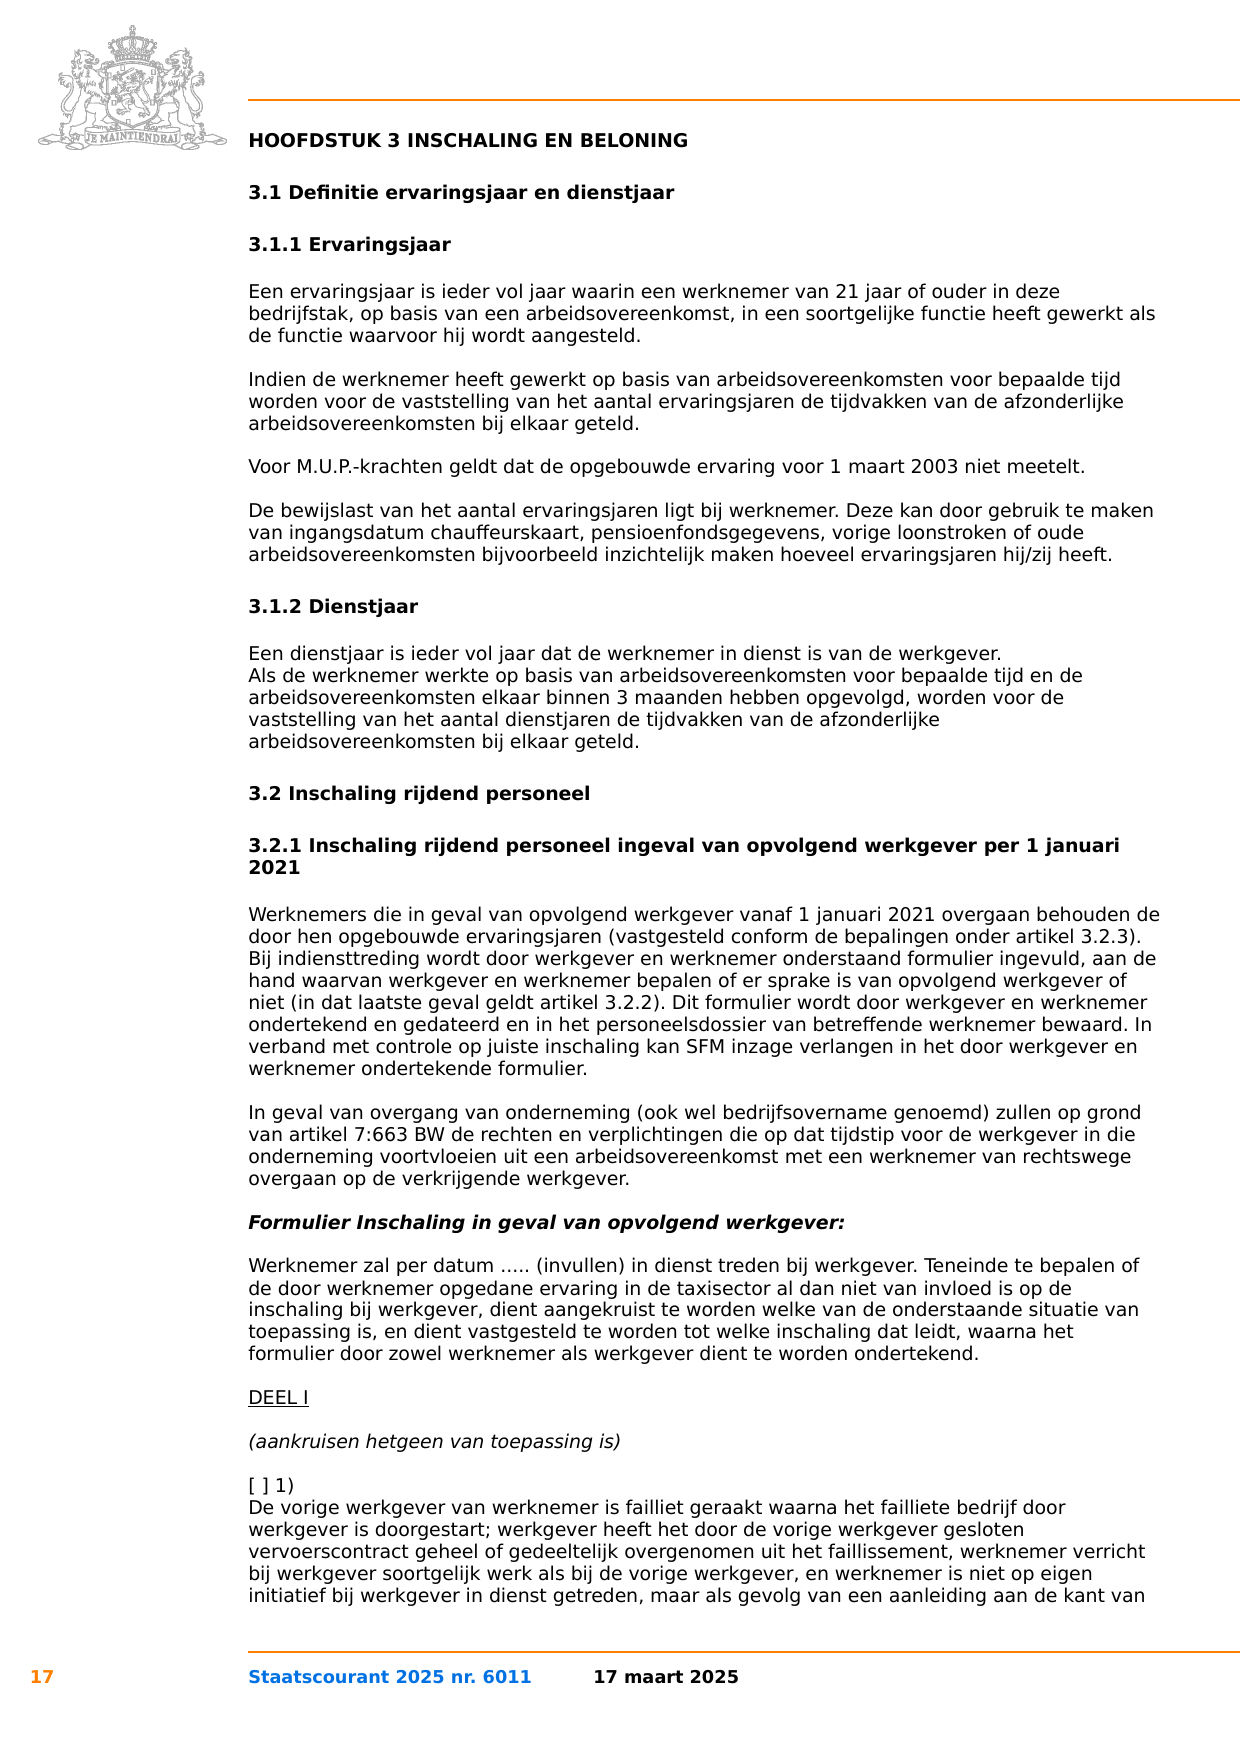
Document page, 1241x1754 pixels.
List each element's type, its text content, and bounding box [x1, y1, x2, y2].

text Formulier Inschaling in geval van opvolgend werkgever: [248, 1212, 1163, 1233]
text Een dienstjaar is ieder vol jaar dat de werknemer in dienst is van de werkgever. [248, 643, 1163, 665]
subtitle 3.1.1 Ervaringsjaar [248, 234, 1163, 256]
subtitle 3.1 Definitie ervaringsjaar en dienstjaar [248, 182, 1163, 204]
subtitle DEEL I [248, 1387, 1163, 1409]
text De bewijslast van het aantal ervaringsjaren ligt bij werknemer. Deze kan door gebruik te maken van ingangsdatum chauffeurskaart, pensioenfondsgegevens, vorige loonstroken of oude arbeidsovereenkomsten bijvoorbeeld inzichtelijk maken hoeveel ervaringsjaren hij/zij heeft. [248, 500, 1163, 566]
text [ ] 1) [248, 1475, 1163, 1497]
picture [38, 25, 227, 150]
subtitle 3.1.2 Dienstjaar [248, 596, 1163, 618]
text Werknemers die in geval van opvolgend werkgever vanaf 1 januari 2021 overgaan behouden de door hen opgebouwde ervaringsjaren (vastgesteld conform de bepalingen onder artikel 3.2.3). Bij indiensttreding wordt door werkgever en werknemer onderstaand formulier ingevuld, aan de hand waarvan werkgever en werknemer bepalen of er sprake is van opvolgend werkgever of niet (in dat laatste geval geldt artikel 3.2.2). Dit formulier wordt door werkgever en werknemer ondertekend en gedateerd en in het personeelsdossier van betreffende werknemer bewaard. In verband met controle op juiste inschaling kan SFM inzage verlangen in het door werkgever en werknemer ondertekende formulier. [248, 904, 1163, 1080]
text Indien de werknemer heeft gewerkt op basis van arbeidsovereenkomsten voor bepaalde tijd worden voor de vaststelling van het aantal ervaringsjaren de tijdvakken van de afzonderlijke arbeidsovereenkomsten bij elkaar geteld. [248, 369, 1163, 434]
text Werknemer zal per datum ..... (invullen) in dienst treden bij werkgever. Teneinde te bepalen of de door werknemer opgedane ervaring in de taxisector al dan niet van invloed is op de inschaling bij werkgever, dient aangekruist te worden welke van de onderstaande situatie van toepassing is, en dient vastgesteld te worden tot welke inschaling dat leidt, waarna het formulier door zowel werknemer als werkgever dient te worden ondertekend. [248, 1255, 1163, 1365]
text Als de werknemer werkte op basis van arbeidsovereenkomsten voor bepaalde tijd en de arbeidsovereenkomsten elkaar binnen 3 maanden hebben opgevolgd, worden voor de vaststelling van het aantal dienstjaren de tijdvakken van de afzonderlijke arbeidsovereenkomsten bij elkaar geteld. [248, 665, 1163, 753]
text In geval van overgang van onderneming (ook wel bedrijfsovername genoemd) zullen op grond van artikel 7:663 BW de rechten en verplichtingen die op dat tijdstip voor de werkgever in die onderneming voortvloeien uit een arbeidsovereenkomst met een werknemer van rechtswege overgaan op de verkrijgende werkgever. [248, 1102, 1163, 1190]
subtitle 3.2 Inschaling rijdend personeel [248, 783, 1163, 805]
subtitle 3.2.1 Inschaling rijdend personeel ingeval van opvolgend werkgever per 1 januari 2021 [248, 835, 1163, 879]
text (aankruisen hetgeen van toepassing is) [248, 1431, 1163, 1453]
subtitle HOOFDSTUK 3 INSCHALING EN BELONING [248, 130, 1163, 152]
text Een ervaringsjaar is ieder vol jaar waarin een werknemer van 21 jaar of ouder in deze bedrijfstak, op basis van een arbeidsovereenkomst, in een soortgelijke functie heeft gewerkt als de functie waarvoor hij wordt aangesteld. [248, 281, 1163, 347]
text Voor M.U.P.-krachten geldt dat de opgebouwde ervaring voor 1 maart 2003 niet meetelt. [248, 456, 1163, 478]
text De vorige werkgever van werknemer is failliet geraakt waarna het failliete bedrijf door werkgever is doorgestart; werkgever heeft het door de vorige werkgever gesloten vervoerscontract geheel of gedeeltelijk overgenomen uit het faillissement, werknemer verricht bij werkgever soortgelijk werk als bij de vorige werkgever, en werknemer is niet op eigen initiatief bij werkgever in dienst getreden, maar als gevolg van een aanleiding aan de kant van [248, 1497, 1163, 1607]
